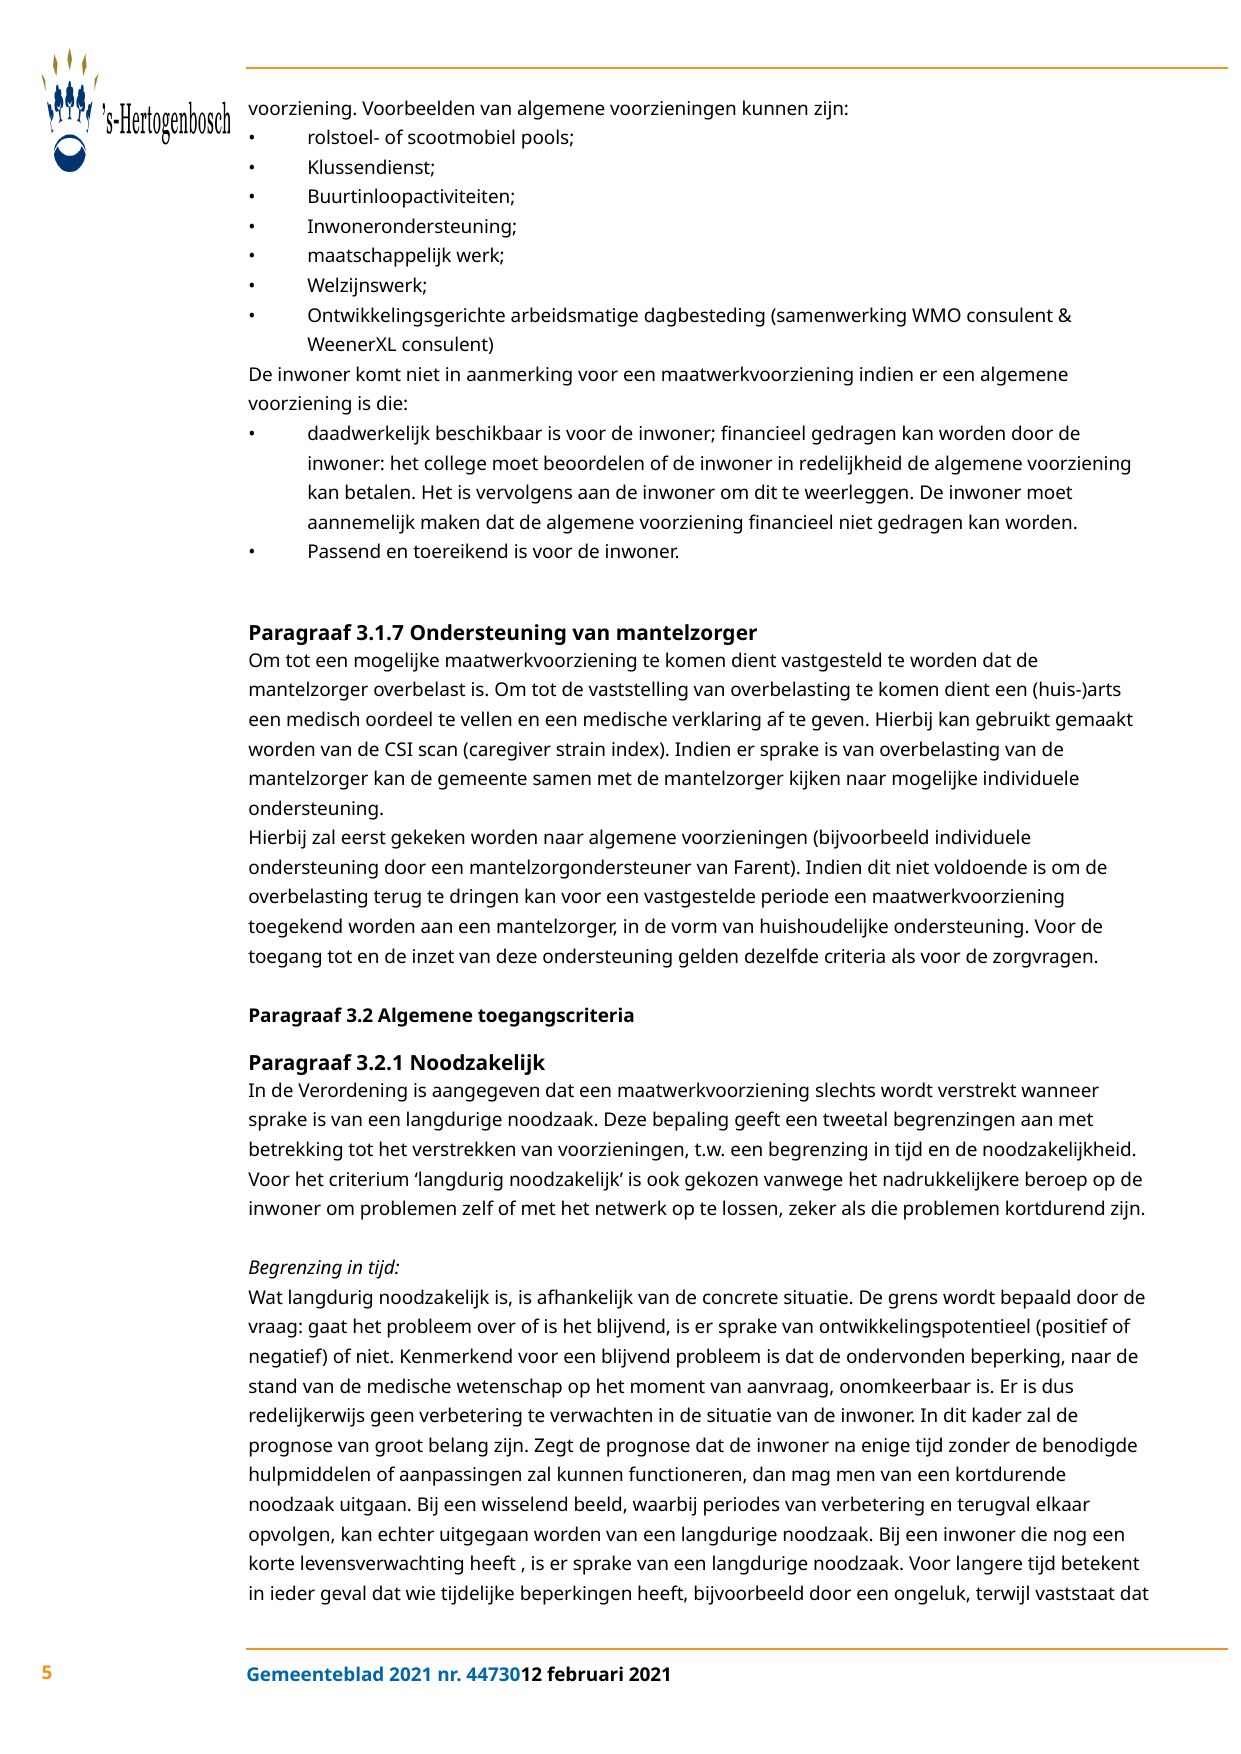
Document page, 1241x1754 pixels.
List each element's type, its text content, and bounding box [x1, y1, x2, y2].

list Buurtinloopactiviteiten; [248, 183, 1152, 209]
text Om tot een mogelijke maatwerkvoorziening te komen dient vastgesteld te worden dat de mantelzorger overbelast is. Om tot de vaststelling van overbelasting te komen dient een (huis-)arts een medisch oordeel te vellen en een medische verklaring af te geven. Hierbij kan gebruikt gemaakt worden van de CSI scan (caregiver strain index). Indien er sprake is van overbelasting van de mantelzorger kan de gemeente samen met de mantelzorger kijken naar mogelijke individuele ondersteuning. [248, 647, 1152, 821]
text voorziening. Voorbeelden van algemene voorzieningen kunnen zijn: [248, 95, 1152, 121]
list daadwerkelijk beschikbaar is voor de inwoner; financieel gedragen kan worden door de inwoner: het college moet beoordelen of de inwoner in redelijkheid de algemene voorziening kan betalen. Het is vervolgens aan de inwoner om dit te weerleggen. De inwoner moet aannemelijk maken dat de algemene voorziening financieel niet gedragen kan worden. [248, 420, 1152, 535]
list Inwonerondersteuning; [248, 213, 1152, 239]
picture [41, 47, 231, 172]
list maatschappelijk werk; [248, 243, 1152, 268]
list Passend en toereikend is voor de inwoner. [248, 538, 1152, 564]
text De inwoner komt niet in aanmerking voor een maatwerkvoorziening indien er een algemene voorziening is die: [248, 361, 1152, 416]
list Welzijnswerk; [248, 272, 1152, 298]
text Paragraaf 3.2.1 Noodzakelijk [248, 1048, 1152, 1077]
text Hierbij zal eerst gekeken worden naar algemene voorzieningen (bijvoorbeeld individuele ondersteuning door een mantelzorgondersteuner van Farent). Indien dit niet voldoende is om de overbelasting terug te dringen kan voor een vastgestelde periode een maatwerkvoorziening toegekend worden aan een mantelzorger, in de vorm van huishoudelijke ondersteuning. Voor de toegang tot en de inzet van deze ondersteuning gelden dezelfde criteria als voor de zorgvragen. [248, 824, 1152, 968]
text Paragraaf 3.2 Algemene toegangscriteria [248, 1002, 1152, 1028]
text In de Verordening is aangegeven dat een maatwerkvoorziening slechts wordt verstrekt wanneer sprake is van een langdurige noodzaak. Deze bepaling geeft een tweetal begrenzingen aan met betrekking tot het verstrekken van voorzieningen, t.w. een begrenzing in tijd en de noodzakelijkheid. Voor het criterium ‘langdurig noodzakelijk’ is ook gekozen vanwege het nadrukkelijkere beroep op de inwoner om problemen zelf of met het netwerk op te lossen, zeker als die problemen kortdurend zijn. [248, 1077, 1152, 1221]
text Paragraaf 3.1.7 Ondersteuning van mantelzorger [248, 618, 1152, 647]
text Begrenzing in tijd: [248, 1254, 1152, 1280]
list Klussendienst; [248, 154, 1152, 180]
list Ontwikkelingsgerichte arbeidsmatige dagbesteding (samenwerking WMO consulent & WeenerXL consulent) [248, 302, 1152, 357]
list rolstoel- of scootmobiel pools; [248, 124, 1152, 150]
text Wat langdurig noodzakelijk is, is afhankelijk van de concrete situatie. De grens wordt bepaald door de vraag: gaat het probleem over of is het blijvend, is er sprake van ontwikkelingspotentieel (positief of negatief) of niet. Kenmerkend voor een blijvend probleem is dat de ondervonden beperking, naar de stand van de medische wetenschap op het moment van aanvraag, onomkeerbaar is. Er is dus redelijkerwijs geen verbetering te verwachten in de situatie van de inwoner. In dit kader zal de prognose van groot belang zijn. Zegt de prognose dat de inwoner na enige tijd zonder de benodigde hulpmiddelen of aanpassingen zal kunnen functioneren, dan mag men van een kortdurende noodzaak uitgaan. Bij een wisselend beeld, waarbij periodes van verbetering en terugval elkaar opvolgen, kan echter uitgegaan worden van een langdurige noodzaak. Bij een inwoner die nog een korte levensverwachting heeft , is er sprake van een langdurige noodzaak. Voor langere tijd betekent in ieder geval dat wie tijdelijke beperkingen heeft, bijvoorbeeld door een ongeluk, terwijl vaststaat dat [248, 1284, 1152, 1606]
